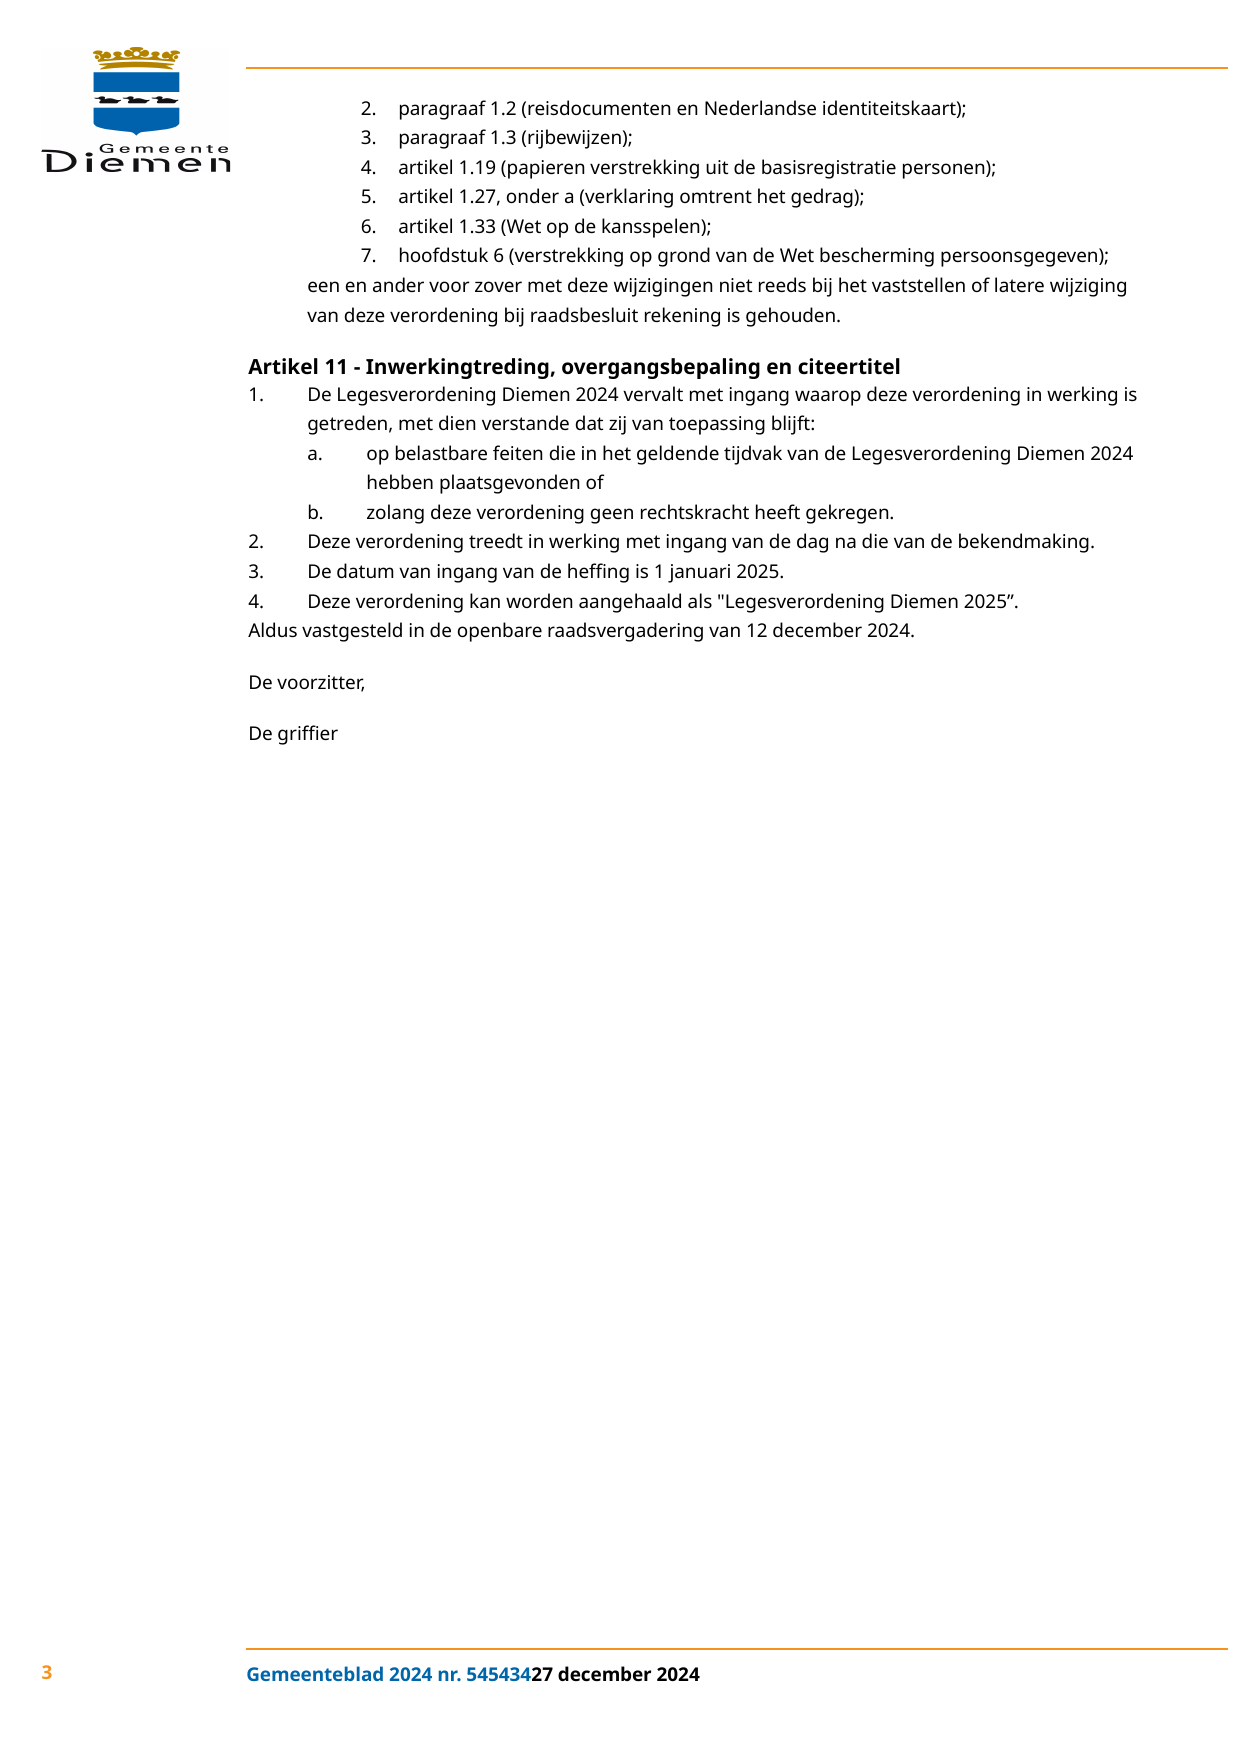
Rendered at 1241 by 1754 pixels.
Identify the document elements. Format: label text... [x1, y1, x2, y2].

picture [41, 47, 231, 172]
list paragraaf 1.2 (reisdocumenten en Nederlandse identiteitskaart); [361, 95, 1152, 121]
list Deze verordening treedt in werking met ingang van de dag na die van de bekendmaking. [248, 529, 1152, 554]
list De Legesverordening Diemen 2024 vervalt met ingang waarop deze verordening in werking is getreden, met dien verstande dat zij van toepassing blijft: [248, 381, 1152, 436]
list De datum van ingang van de heffing is 1 januari 2025. [248, 558, 1152, 584]
text Aldus vastgesteld in de openbare raadsvergadering van 12 december 2024. [248, 617, 1152, 643]
list artikel 1.27, onder a (verklaring omtrent het gedrag); [361, 183, 1152, 209]
list Deze verordening kan worden aangehaald als "Legesverordening Diemen 2025”. [248, 588, 1152, 613]
text De griffier [248, 720, 1152, 746]
list paragraaf 1.3 (rijbewijzen); [361, 124, 1152, 150]
list zolang deze verordening geen rechtskracht heeft gekregen. [307, 499, 1152, 525]
list hoofdstuk 6 (verstrekking op grond van de Wet bescherming persoonsgegeven); [361, 243, 1152, 268]
list een en ander voor zover met deze wijzigingen niet reeds bij het vaststellen of latere wijziging van deze verordening bij raadsbesluit rekening is gehouden. [248, 272, 1152, 328]
list op belastbare feiten die in het geldende tijdvak van de Legesverordening Diemen 2024 hebben plaatsgevonden of [307, 440, 1152, 495]
list artikel 1.33 (Wet op de kansspelen); [361, 213, 1152, 239]
text Artikel 11 - Inwerkingtreding, overgangsbepaling en citeertitel [248, 352, 1152, 381]
list artikel 1.19 (papieren verstrekking uit de basisregistratie personen); [361, 154, 1152, 180]
text De voorzitter, [248, 669, 1152, 694]
